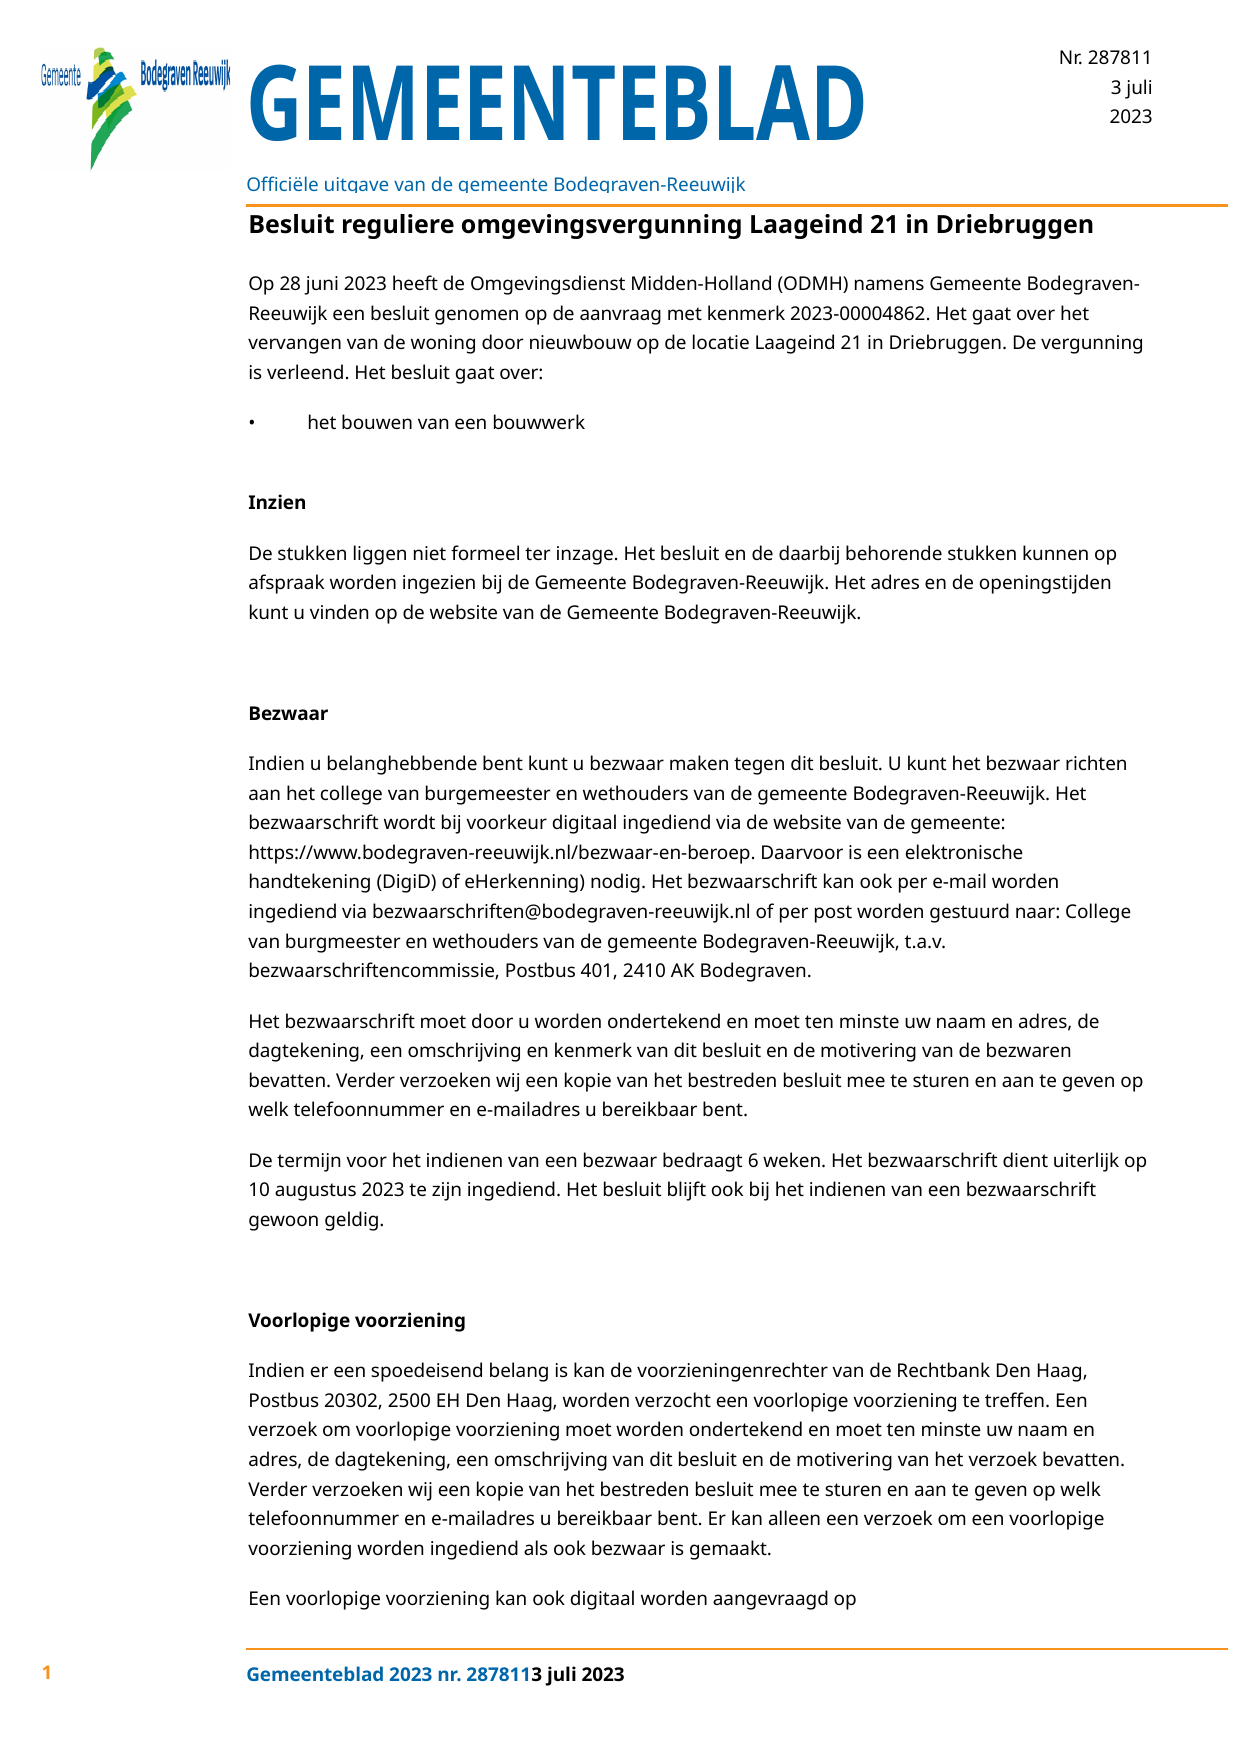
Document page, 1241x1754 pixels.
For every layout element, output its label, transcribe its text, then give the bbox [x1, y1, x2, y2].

text Besluit reguliere omgevingsvergunning Laageind 21 in Driebruggen [248, 207, 1152, 241]
text Bezwaar [248, 700, 1152, 726]
picture [41, 47, 231, 172]
text Indien u belanghebbende bent kunt u bezwaar maken tegen dit besluit. U kunt het bezwaar richten aan het college van burgemeester en wethouders van de gemeente Bodegraven-Reeuwijk. Het bezwaarschrift wordt bij voorkeur digitaal ingediend via de website van de gemeente: https://www.bodegraven-reeuwijk.nl/bezwaar-en-beroep. Daarvoor is een elektronische handtekening (DigiD) of eHerkenning) nodig. Het bezwaarschrift kan ook per e-mail worden ingediend via bezwaarschriften@bodegraven-reeuwijk.nl of per post worden gestuurd naar: College van burgmeester en wethouders van de gemeente Bodegraven-Reeuwijk, t.a.v. bezwaarschriftencommissie, Postbus 401, 2410 AK Bodegraven. [248, 750, 1152, 983]
list het bouwen van een bouwwerk [248, 409, 1152, 435]
text Het bezwaarschrift moet door u worden ondertekend en moet ten minste uw naam en adres, de dagtekening, een omschrijving en kenmerk van dit besluit en de motivering van de bezwaren bevatten. Verder verzoeken wij een kopie van het bestreden besluit mee te sturen en aan te geven op welk telefoonnummer en e-mailadres u bereikbaar bent. [248, 1008, 1152, 1122]
text Een voorlopige voorziening kan ook digitaal worden aangevraagd op [248, 1585, 1152, 1611]
text Indien er een spoedeisend belang is kan de voorzieningenrechter van de Rechtbank Den Haag, Postbus 20302, 2500 EH Den Haag, worden verzocht een voorlopige voorziening te treffen. Een verzoek om voorlopige voorziening moet worden ondertekend en moet ten minste uw naam en adres, de dagtekening, een omschrijving van dit besluit en de motivering van het verzoek bevatten. Verder verzoeken wij een kopie van het bestreden besluit mee te sturen en aan te geven op welk telefoonnummer en e-mailadres u bereikbaar bent. Er kan alleen een verzoek om een voorlopige voorziening worden ingediend als ook bezwaar is gemaakt. [248, 1357, 1152, 1561]
text Inzien [248, 489, 1152, 515]
text De stukken liggen niet formeel ter inzage. Het besluit en de daarbij behorende stukken kunnen op afspraak worden ingezien bij de Gemeente Bodegraven-Reeuwijk. Het adres en de openingstijden kunt u vinden op de website van de Gemeente Bodegraven-Reeuwijk. [248, 540, 1152, 625]
text Op 28 juni 2023 heeft de Omgevingsdienst Midden-Holland (ODMH) namens Gemeente Bodegraven-Reeuwijk een besluit genomen op de aanvraag met kenmerk 2023-00004862. Het gaat over het vervangen van de woning door nieuwbouw op de locatie Laageind 21 in Driebruggen. De vergunning is verleend. Het besluit gaat over: [248, 270, 1152, 385]
text De termijn voor het indienen van een bezwaar bedraagt 6 weken. Het bezwaarschrift dient uiterlijk op 10 augustus 2023 te zijn ingediend. Het besluit blijft ook bij het indienen van een bezwaarschrift gewoon geldig. [248, 1147, 1152, 1232]
text Voorlopige voorziening [248, 1307, 1152, 1333]
